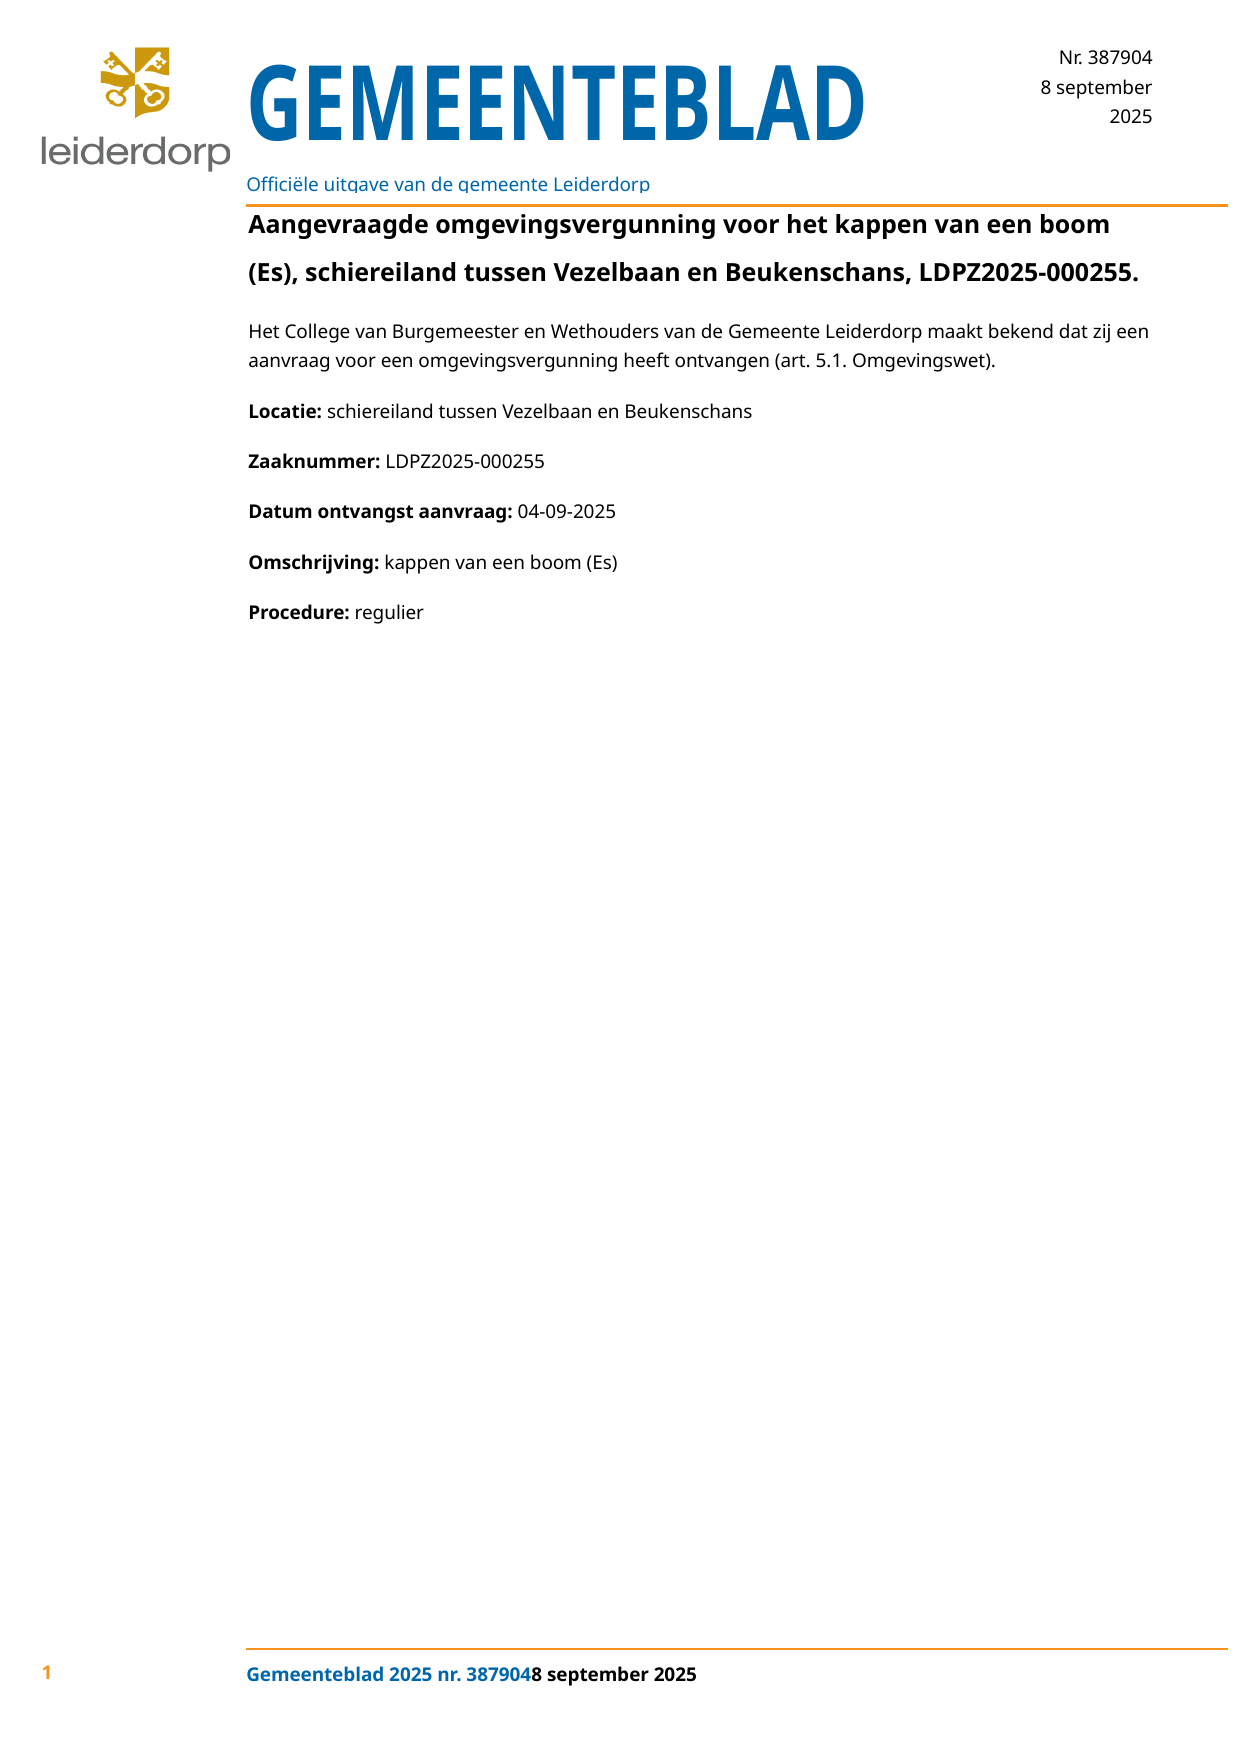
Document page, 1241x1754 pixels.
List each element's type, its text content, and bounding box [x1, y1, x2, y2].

text Het College van Burgemeester en Wethouders van de Gemeente Leiderdorp maakt bekend dat zij een aanvraag voor een omgevingsvergunning heeft ontvangen (art. 5.1. Omgevingswet). [248, 318, 1152, 373]
text Procedure: regulier [248, 599, 1152, 625]
text Omschrijving: kappen van een boom (Es) [248, 549, 1152, 575]
text Zaaknummer: LDPZ2025-000255 [248, 448, 1152, 474]
text Locatie: schiereiland tussen Vezelbaan en Beukenschans [248, 398, 1152, 424]
text Aangevraagde omgevingsvergunning voor het kappen van een boom (Es), schiereiland tussen Vezelbaan en Beukenschans, LDPZ2025-000255. [248, 207, 1152, 288]
picture [41, 47, 231, 172]
text Datum ontvangst aanvraag: 04-09-2025 [248, 499, 1152, 524]
